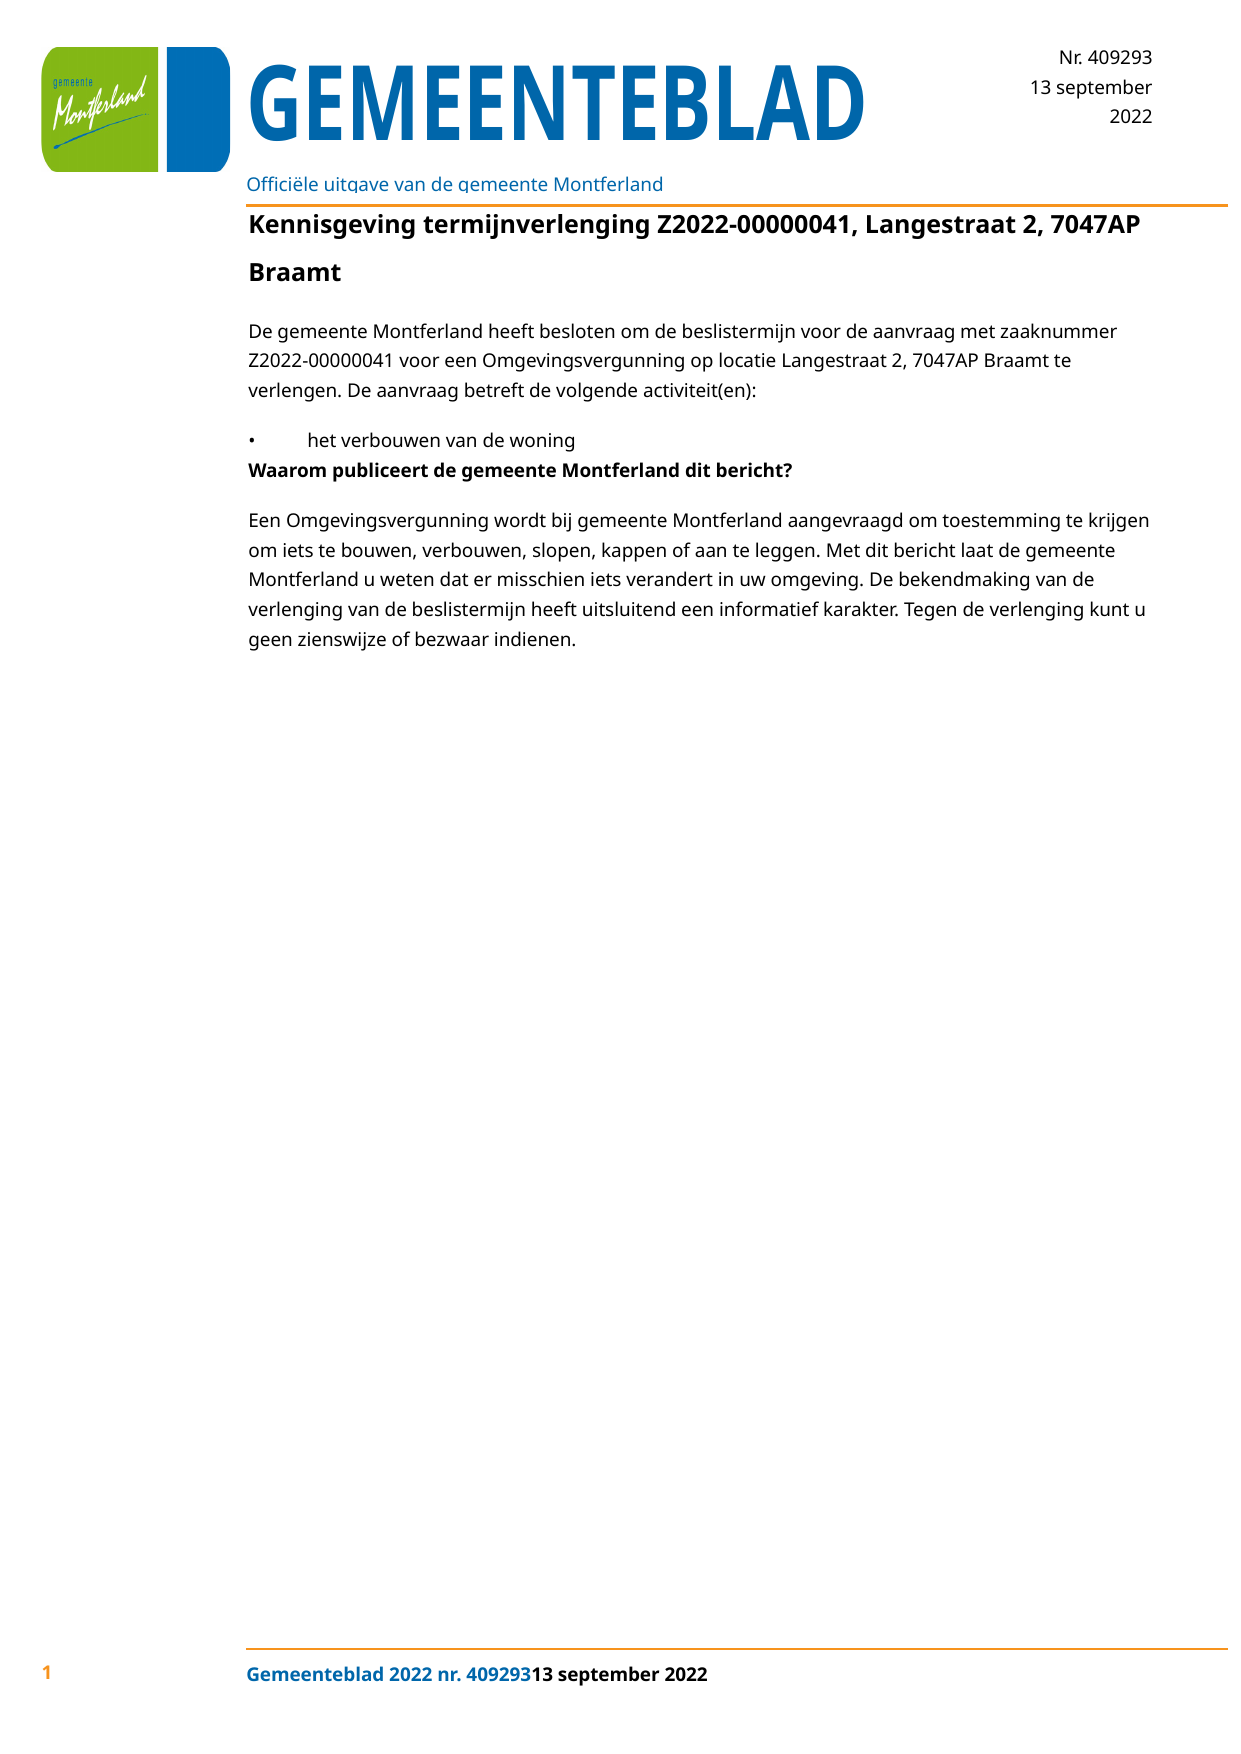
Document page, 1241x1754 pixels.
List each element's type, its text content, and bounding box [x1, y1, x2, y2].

text Een Omgevingsvergunning wordt bij gemeente Montferland aangevraagd om toestemming te krijgen om iets te bouwen, verbouwen, slopen, kappen of aan te leggen. Met dit bericht laat de gemeente Montferland u weten dat er misschien iets verandert in uw omgeving. De bekendmaking van de verlenging van de beslistermijn heeft uitsluitend een informatief karakter. Tegen de verlenging kunt u geen zienswijze of bezwaar indienen. [248, 507, 1152, 652]
list het verbouwen van de woning [248, 427, 1152, 453]
text De gemeente Montferland heeft besloten om de beslistermijn voor de aanvraag met zaaknummer Z2022-00000041 voor een Omgevingsvergunning op locatie Langestraat 2, 7047AP Braamt te verlengen. De aanvraag betreft de volgende activiteit(en): [248, 318, 1152, 403]
text Kennisgeving termijnverlenging Z2022-00000041, Langestraat 2, 7047AP Braamt [248, 207, 1152, 288]
picture [41, 47, 231, 172]
text Waarom publiceert de gemeente Montferland dit bericht? [248, 457, 1152, 483]
